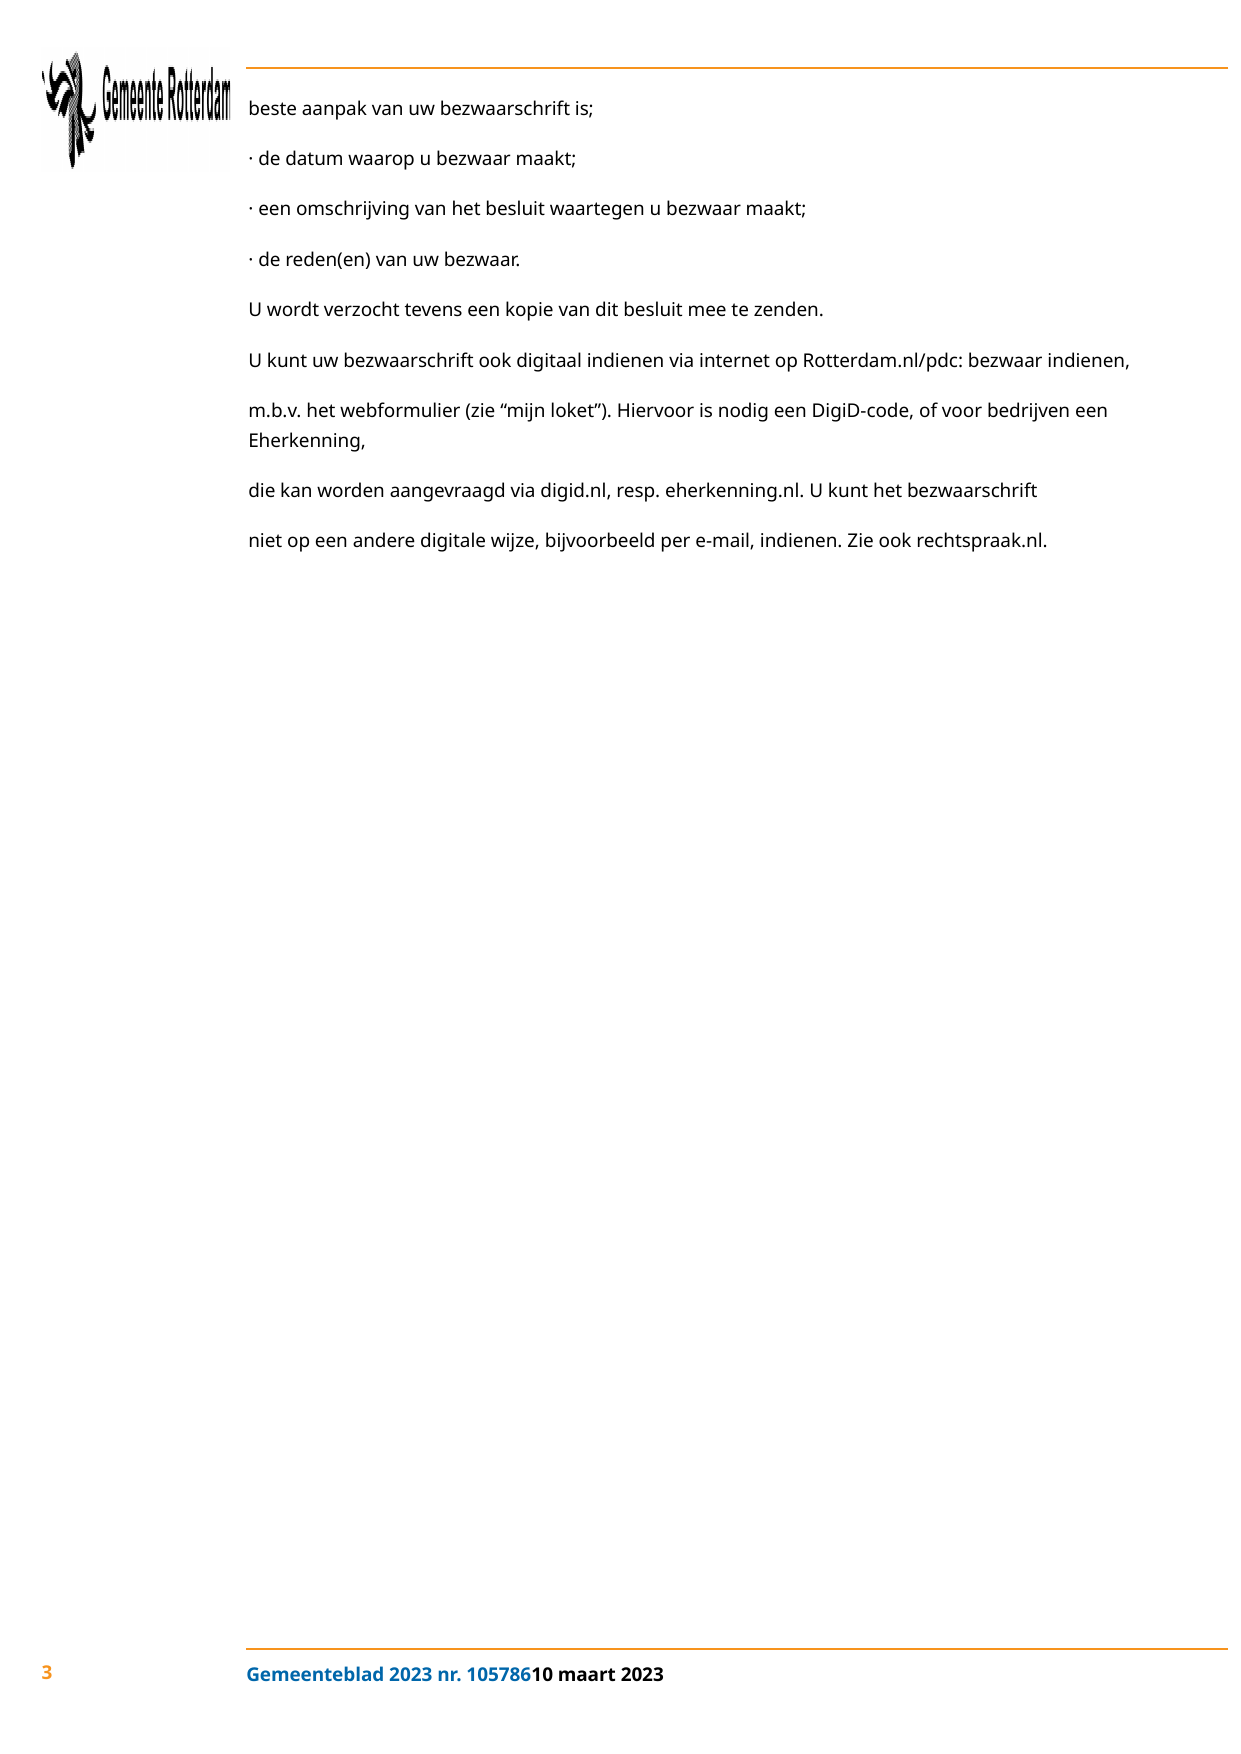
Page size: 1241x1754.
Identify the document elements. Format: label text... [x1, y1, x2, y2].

text · de reden(en) van uw bezwaar. [248, 246, 1152, 272]
text · de datum waarop u bezwaar maakt; [248, 145, 1152, 171]
text m.b.v. het webformulier (zie “mijn loket”). Hiervoor is nodig een DigiD-code, of voor bedrijven een Eherkenning, [248, 397, 1152, 453]
text U wordt verzocht tevens een kopie van dit besluit mee te zenden. [248, 296, 1152, 322]
text die kan worden aangevraagd via digid.nl, resp. eherkenning.nl. U kunt het bezwaarschrift [248, 477, 1152, 503]
text niet op een andere digitale wijze, bijvoorbeeld per e-mail, indienen. Zie ook rechtspraak.nl. [248, 528, 1152, 553]
text · een omschrijving van het besluit waartegen u bezwaar maakt; [248, 196, 1152, 221]
picture [41, 47, 231, 172]
text U kunt uw bezwaarschrift ook digitaal indienen via internet op Rotterdam.nl/pdc: bezwaar indienen, [248, 347, 1152, 373]
text beste aanpak van uw bezwaarschrift is; [248, 95, 1152, 121]
